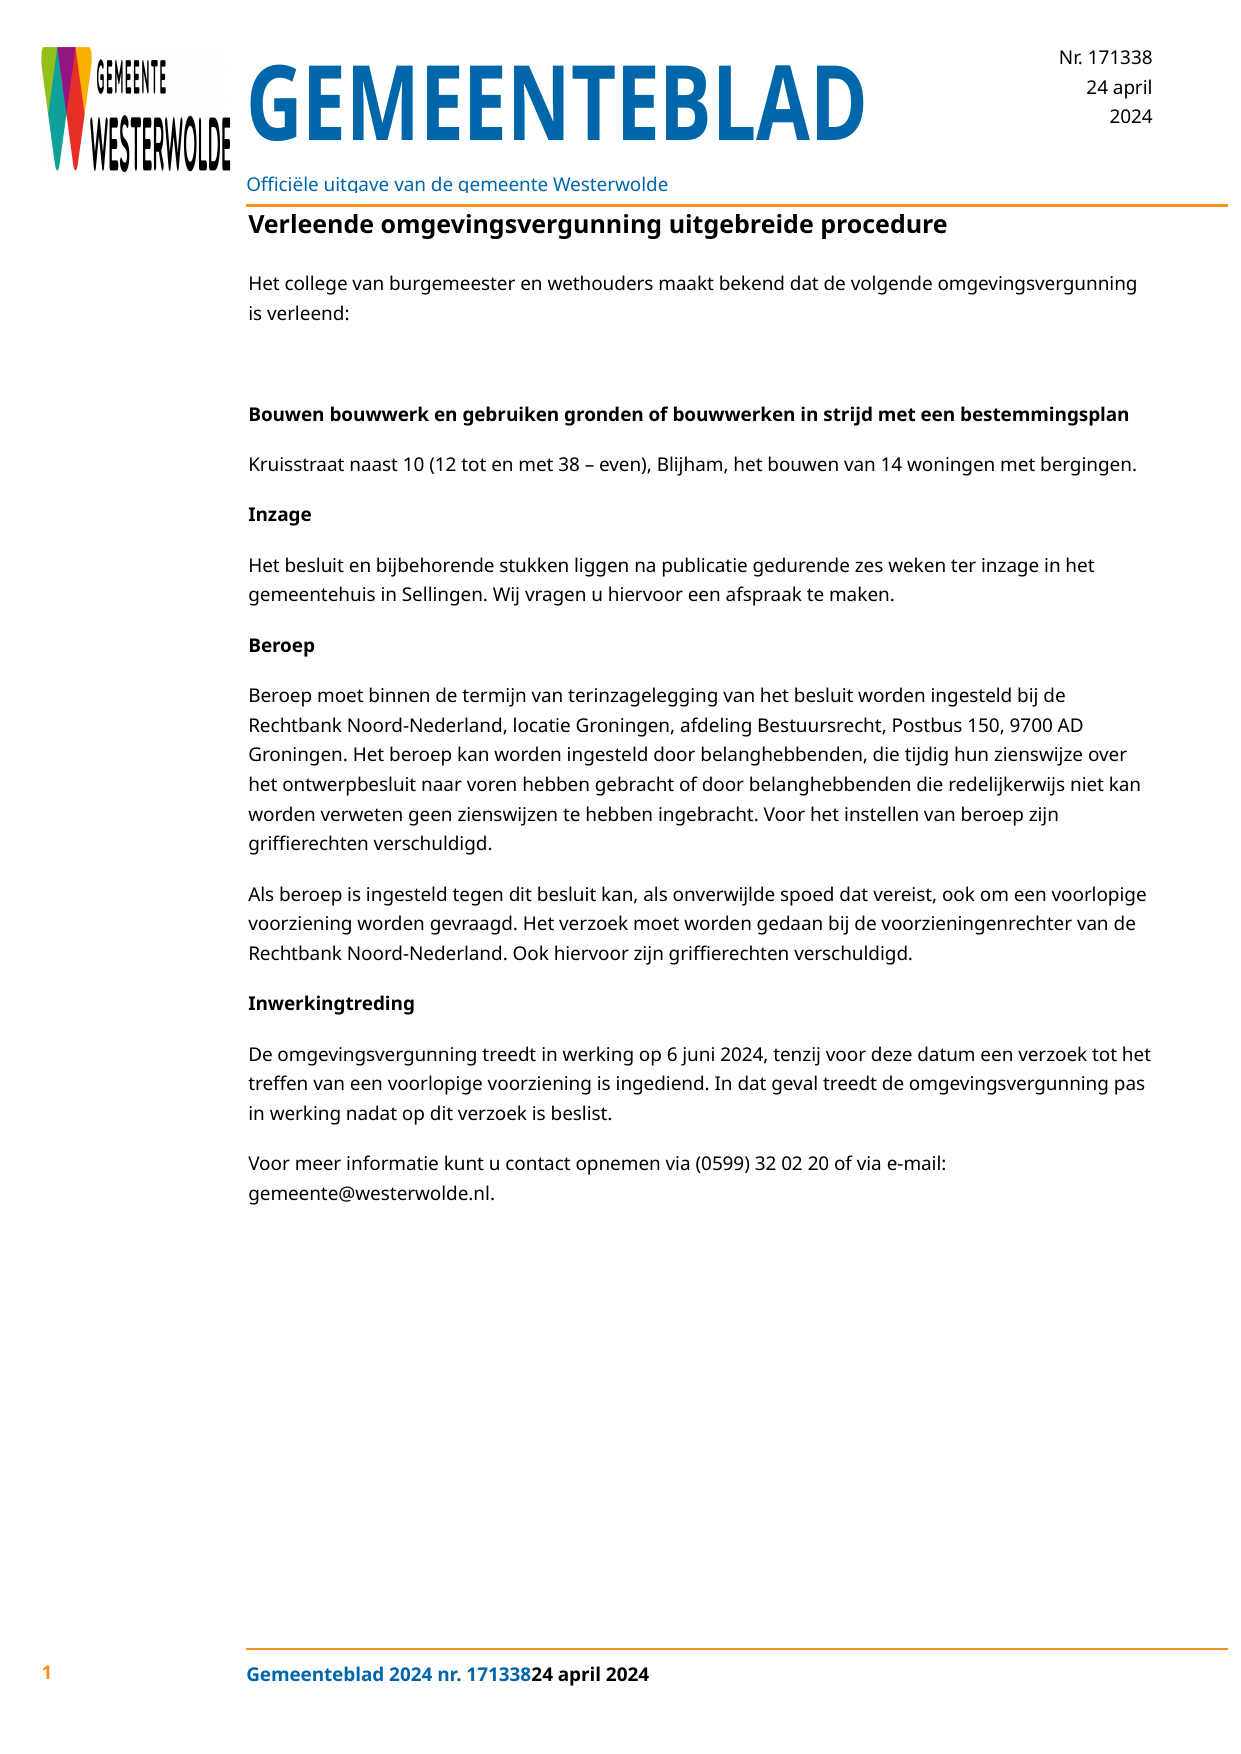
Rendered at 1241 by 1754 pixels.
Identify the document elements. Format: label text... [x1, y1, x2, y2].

text Verleende omgevingsvergunning uitgebreide procedure [248, 207, 1152, 241]
text Het college van burgemeester en wethouders maakt bekend dat de volgende omgevingsvergunning is verleend: [248, 270, 1152, 326]
text Inwerkingtreding [248, 990, 1152, 1016]
text De omgevingsvergunning treedt in werking op 6 juni 2024, tenzij voor deze datum een verzoek tot het treffen van een voorlopige voorziening is ingediend. In dat geval treedt de omgevingsvergunning pas in werking nadat op dit verzoek is beslist. [248, 1041, 1152, 1126]
text Beroep moet binnen de termijn van terinzagelegging van het besluit worden ingesteld bij de Rechtbank Noord-Nederland, locatie Groningen, afdeling Bestuursrecht, Postbus 150, 9700 AD Groningen. Het beroep kan worden ingesteld door belanghebbenden, die tijdig hun zienswijze over het ontwerpbesluit naar voren hebben gebracht of door belanghebbenden die redelijkerwijs niet kan worden verweten geen zienswijzen te hebben ingebracht. Voor het instellen van beroep zijn griffierechten verschuldigd. [248, 682, 1152, 856]
text Het besluit en bijbehorende stukken liggen na publicatie gedurende zes weken ter inzage in het gemeentehuis in Sellingen. Wij vragen u hiervoor een afspraak te maken. [248, 552, 1152, 607]
text Voor meer informatie kunt u contact opnemen via (0599) 32 02 20 of via e-mail: gemeente@westerwolde.nl. [248, 1150, 1152, 1206]
picture [41, 47, 231, 172]
text Als beroep is ingesteld tegen dit besluit kan, als onverwijlde spoed dat vereist, ook om een voorlopige voorziening worden gevraagd. Het verzoek moet worden gedaan bij de voorzieningenrechter van de Rechtbank Noord-Nederland. Ook hiervoor zijn griffierechten verschuldigd. [248, 881, 1152, 966]
text Inzage [248, 502, 1152, 527]
text Kruisstraat naast 10 (12 tot en met 38 – even), Blijham, het bouwen van 14 woningen met bergingen. [248, 451, 1152, 477]
text Beroep [248, 632, 1152, 658]
text Bouwen bouwwerk en gebruiken gronden of bouwwerken in strijd met een bestemmingsplan [248, 401, 1152, 426]
